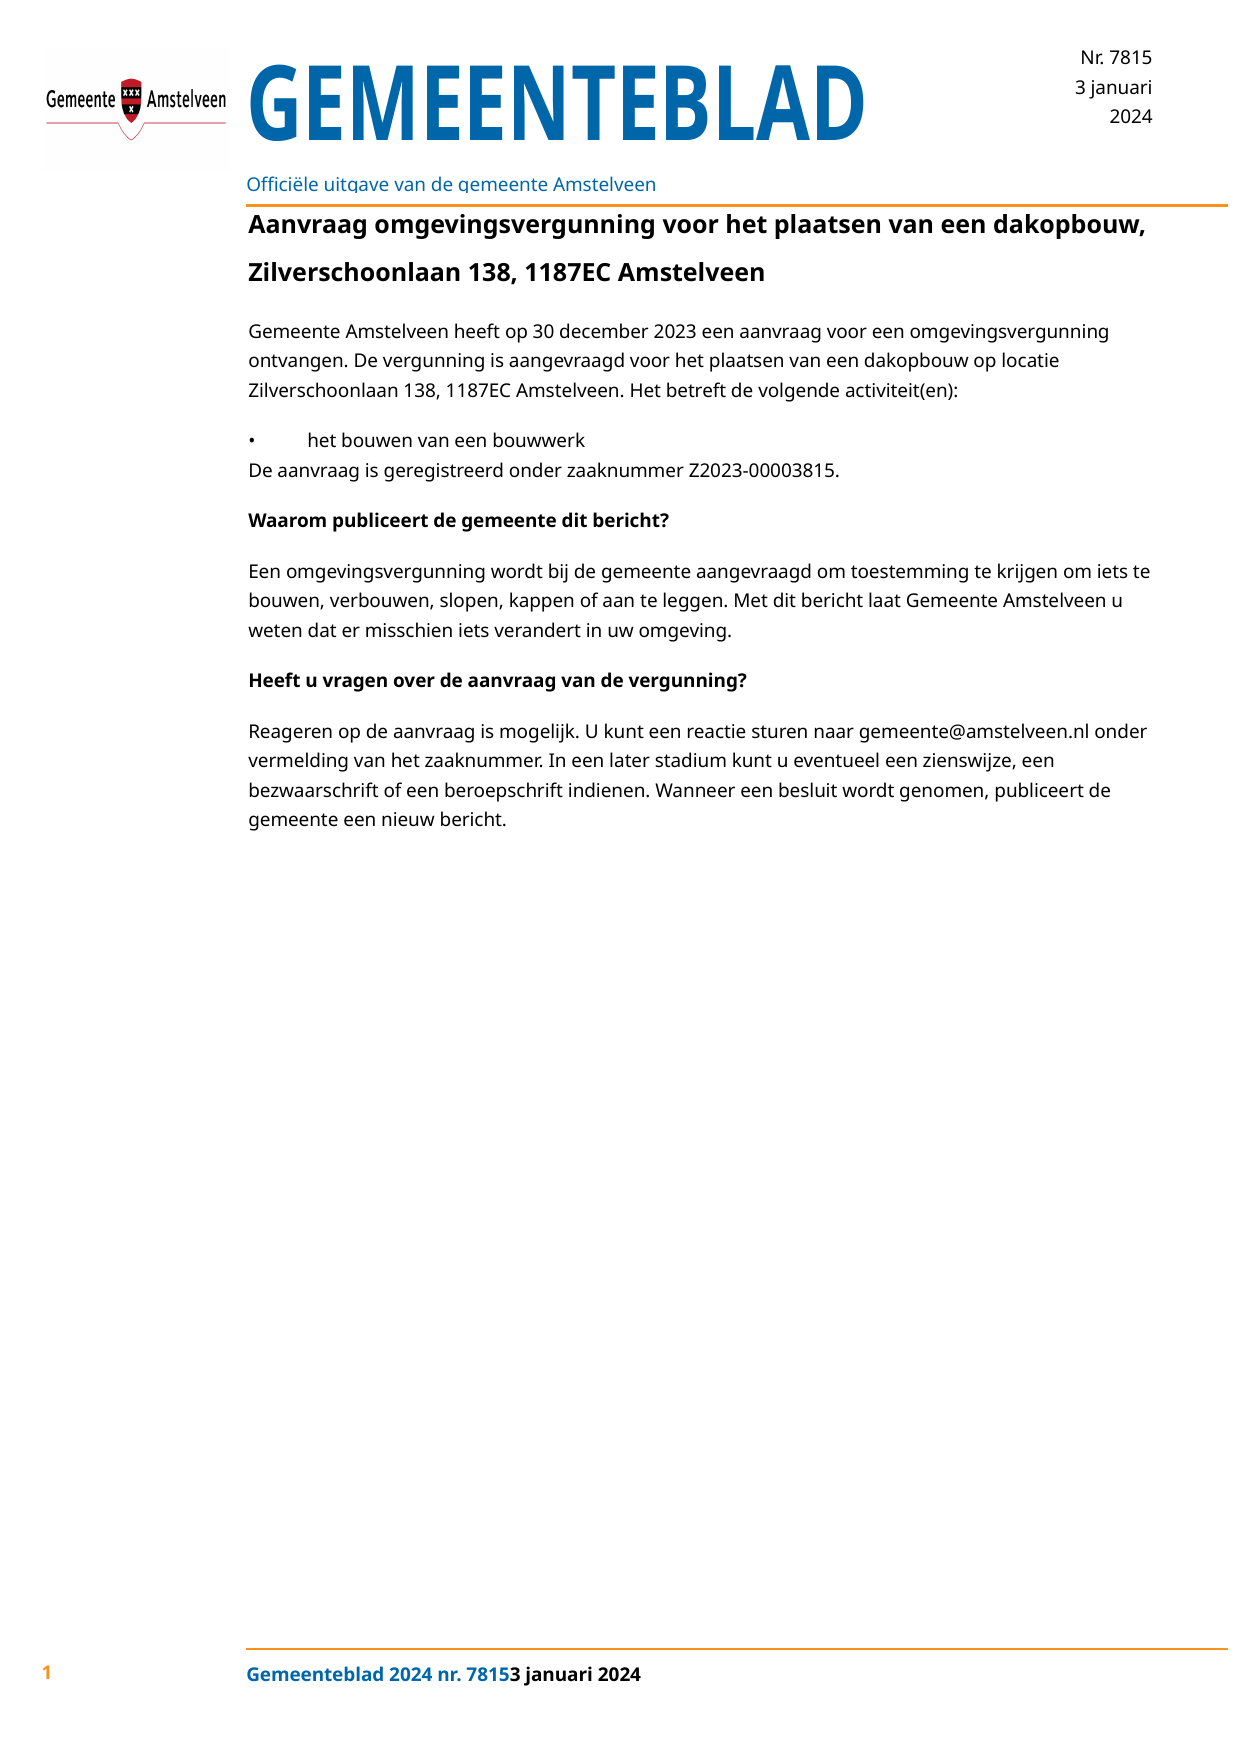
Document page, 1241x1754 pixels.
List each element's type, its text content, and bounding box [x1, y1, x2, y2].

text Waarom publiceert de gemeente dit bericht? [248, 507, 1152, 533]
text Een omgevingsvergunning wordt bij de gemeente aangevraagd om toestemming te krijgen om iets te bouwen, verbouwen, slopen, kappen of aan te leggen. Met dit bericht laat Gemeente Amstelveen u weten dat er misschien iets verandert in uw omgeving. [248, 558, 1152, 643]
text Gemeente Amstelveen heeft op 30 december 2023 een aanvraag voor een omgevingsvergunning ontvangen. De vergunning is aangevraagd voor het plaatsen van een dakopbouw op locatie Zilverschoonlaan 138, 1187EC Amstelveen. Het betreft de volgende activiteit(en): [248, 318, 1152, 403]
text Reageren op de aanvraag is mogelijk. U kunt een reactie sturen naar gemeente@amstelveen.nl onder vermelding van het zaaknummer. In een later stadium kunt u eventueel een zienswijze, een bezwaarschrift of een beroepschrift indienen. Wanneer een besluit wordt genomen, publiceert de gemeente een nieuw bericht. [248, 718, 1152, 832]
list het bouwen van een bouwwerk [248, 427, 1152, 453]
text De aanvraag is geregistreerd onder zaaknummer Z2023-00003815. [248, 457, 1152, 483]
text Aanvraag omgevingsvergunning voor het plaatsen van een dakopbouw, Zilverschoonlaan 138, 1187EC Amstelveen [248, 207, 1152, 288]
picture [41, 47, 231, 172]
text Heeft u vragen over de aanvraag van de vergunning? [248, 667, 1152, 693]
